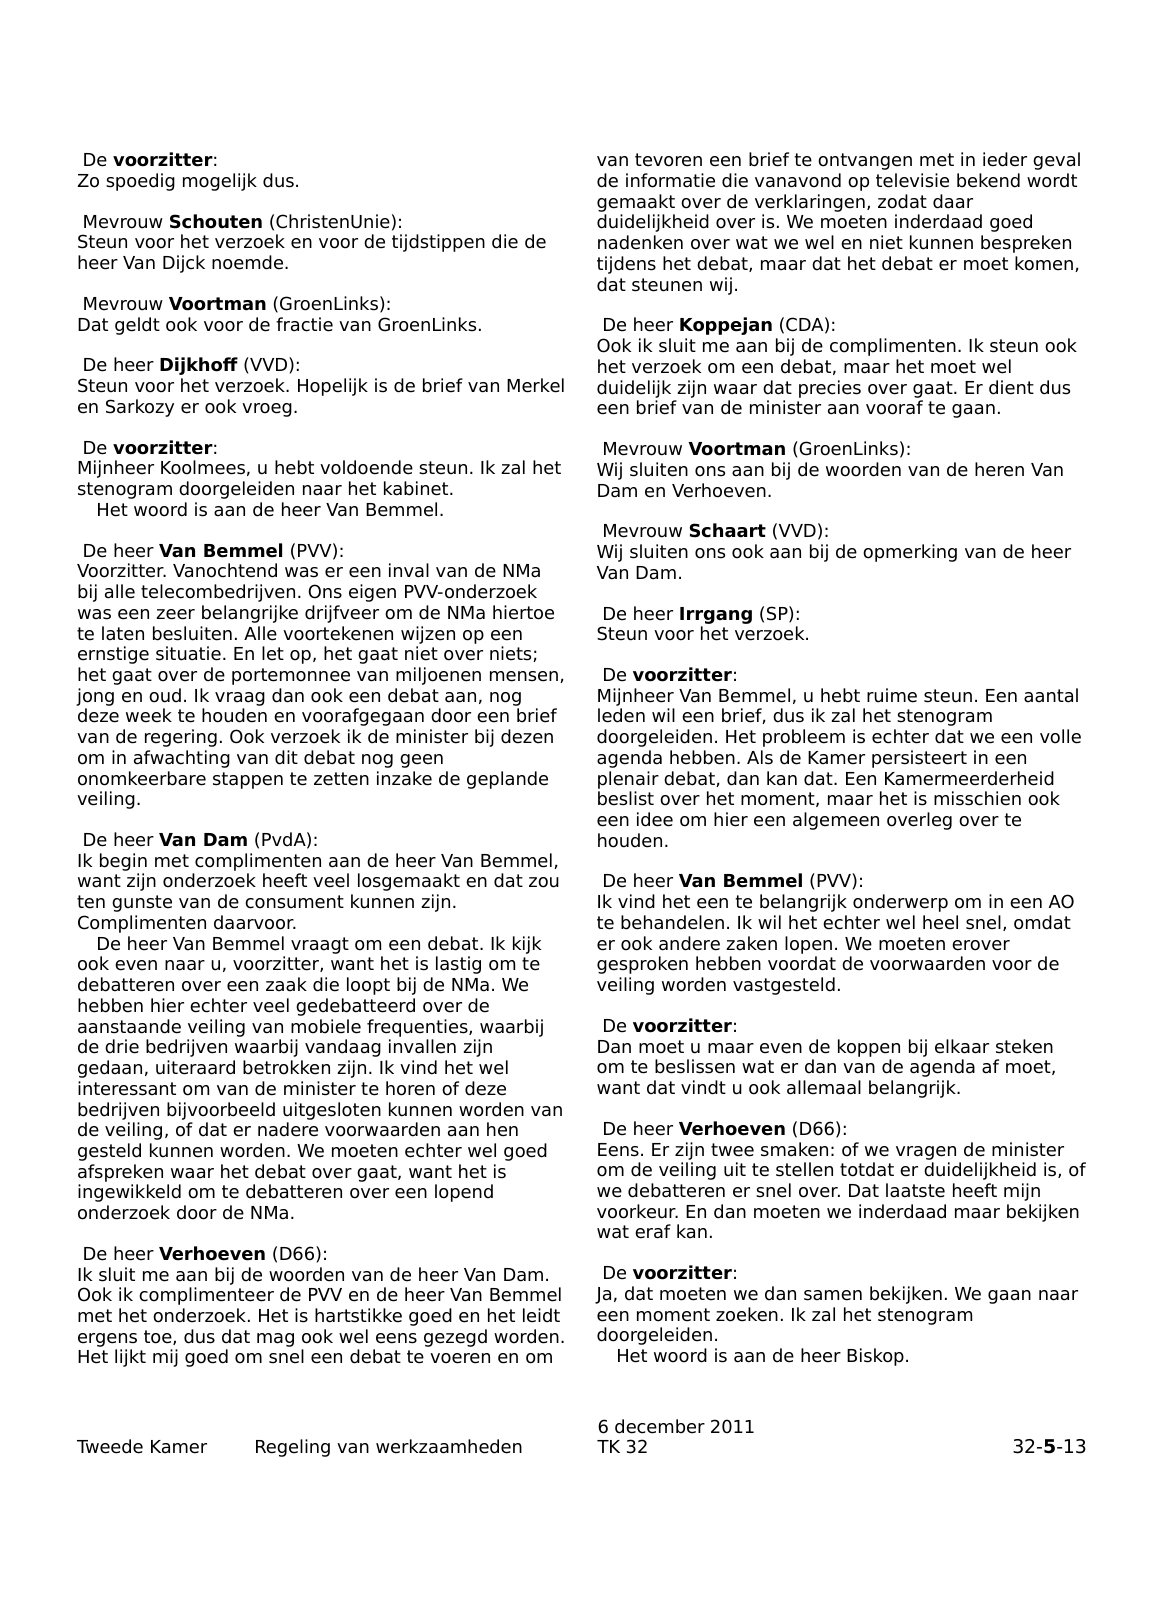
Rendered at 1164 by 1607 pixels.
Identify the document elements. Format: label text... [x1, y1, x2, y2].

text Dat geldt ook voor de fractie van GroenLinks. [77, 314, 567, 335]
text De voorzitter: [596, 665, 1087, 686]
text De heer Van Bemmel (PVV): [596, 871, 1087, 892]
text Ik begin met complimenten aan de heer Van Bemmel, want zijn onderzoek heeft veel losgemaakt en dat zou ten gunste van de consument kunnen zijn. Complimenten daarvoor. [77, 851, 567, 933]
text Eens. Er zijn twee smaken: of we vragen de minister om de veiling uit te stellen totdat er duidelijkheid is, of we debatteren er snel over. Dat laatste heeft mijn voorkeur. En dan moeten we inderdaad maar bekijken wat eraf kan. [596, 1139, 1087, 1243]
text Mevrouw Voortman (GroenLinks): [596, 439, 1087, 460]
text van tevoren een brief te ontvangen met in ieder geval de informatie die vanavond op televisie bekend wordt gemaakt over de verklaringen, zodat daar duidelijkheid over is. We moeten inderdaad goed nadenken over wat we wel en niet kunnen bespreken tijdens het debat, maar dat het debat er moet komen, dat steunen wij. [596, 150, 1087, 295]
text Dan moet u maar even de koppen bij elkaar steken om te beslissen wat er dan van de agenda af moet, want dat vindt u ook allemaal belangrijk. [596, 1036, 1087, 1099]
text Zo spoedig mogelijk dus. [77, 171, 567, 192]
text Het woord is aan de heer Van Bemmel. [77, 500, 567, 520]
text Mevrouw Voortman (GroenLinks): [77, 294, 567, 314]
text Mijnheer Van Bemmel, u hebt ruime steun. Een aantal leden wil een brief, dus ik zal het stenogram doorgeleiden. Het probleem is echter dat we een volle agenda hebben. Als de Kamer persisteert in een plenair debat, dan kan dat. Een Kamermeerderheid beslist over het moment, maar het is misschien ook een idee om hier een algemeen overleg over te houden. [596, 686, 1087, 851]
text De heer Van Dam (PvdA): [77, 830, 567, 851]
text De voorzitter: [596, 1263, 1087, 1284]
text Mevrouw Schaart (VVD): [596, 521, 1087, 542]
text De heer Verhoeven (D66): [596, 1119, 1087, 1139]
text De heer Van Bemmel (PVV): [77, 540, 567, 561]
text Ik vind het een te belangrijk onderwerp om in een AO te behandelen. Ik wil het echter wel heel snel, omdat er ook andere zaken lopen. We moeten erover gesproken hebben voordat de voorwaarden voor de veiling worden vastgesteld. [596, 892, 1087, 996]
text Het woord is aan de heer Biskop. [596, 1346, 1087, 1367]
text Voorzitter. Vanochtend was er een inval van de NMa bij alle telecombedrijven. Ons eigen PVV-onderzoek was een zeer belangrijke drijfveer om de NMa hiertoe te laten besluiten. Alle voortekenen wijzen op een ernstige situatie. En let op, het gaat niet over niets; het gaat over de portemonnee van miljoenen mensen, jong en oud. Ik vraag dan ook een debat aan, nog deze week te houden en voorafgegaan door een brief van de regering. Ook verzoek ik de minister bij dezen om in afwachting van dit debat nog geen onomkeerbare stappen te zetten inzake de geplande veiling. [77, 561, 567, 810]
text De heer Irrgang (SP): [596, 603, 1087, 624]
text De heer Verhoeven (D66): [77, 1244, 567, 1264]
text De heer Koppejan (CDA): [596, 315, 1087, 336]
text Ook ik sluit me aan bij de complimenten. Ik steun ook het verzoek om een debat, maar het moet wel duidelijk zijn waar dat precies over gaat. Er dient dus een brief van de minister aan vooraf te gaan. [596, 336, 1087, 419]
text Ja, dat moeten we dan samen bekijken. We gaan naar een moment zoeken. Ik zal het stenogram doorgeleiden. [596, 1284, 1087, 1346]
text De heer Dijkhoff (VVD): [77, 355, 567, 376]
text De heer Van Bemmel vraagt om een debat. Ik kijk ook even naar u, voorzitter, want het is lastig om te debatteren over een zaak die loopt bij de NMa. We hebben hier echter veel gedebatteerd over de aanstaande veiling van mobiele frequenties, waarbij de drie bedrijven waarbij vandaag invallen zijn gedaan, uiteraard betrokken zijn. Ik vind het wel interessant om van de minister te horen of deze bedrijven bijvoorbeeld uitgesloten kunnen worden van de veiling, of dat er nadere voorwaarden aan hen gesteld kunnen worden. We moeten echter wel goed afspreken waar het debat over gaat, want het is ingewikkeld om te debatteren over een lopend onderzoek door de NMa. [77, 933, 567, 1224]
text Ik sluit me aan bij de woorden van de heer Van Dam. Ook ik complimenteer de PVV en de heer Van Bemmel met het onderzoek. Het is hartstikke goed en het leidt ergens toe, dus dat mag ook wel eens gezegd worden. Het lijkt mij goed om snel een debat te voeren en om [77, 1264, 567, 1368]
text Steun voor het verzoek. Hopelijk is de brief van Merkel en Sarkozy er ook vroeg. [77, 376, 567, 417]
text Wij sluiten ons aan bij de woorden van de heren Van Dam en Verhoeven. [596, 460, 1087, 501]
text Wij sluiten ons ook aan bij de opmerking van de heer Van Dam. [596, 542, 1087, 583]
text De voorzitter: [77, 150, 567, 171]
text De voorzitter: [596, 1016, 1087, 1036]
text Mevrouw Schouten (ChristenUnie): [77, 212, 567, 232]
text Steun voor het verzoek en voor de tijdstippen die de heer Van Dijck noemde. [77, 232, 567, 274]
text De voorzitter: [77, 437, 567, 458]
text Mijnheer Koolmees, u hebt voldoende steun. Ik zal het stenogram doorgeleiden naar het kabinet. [77, 458, 567, 500]
text Steun voor het verzoek. [596, 624, 1087, 645]
